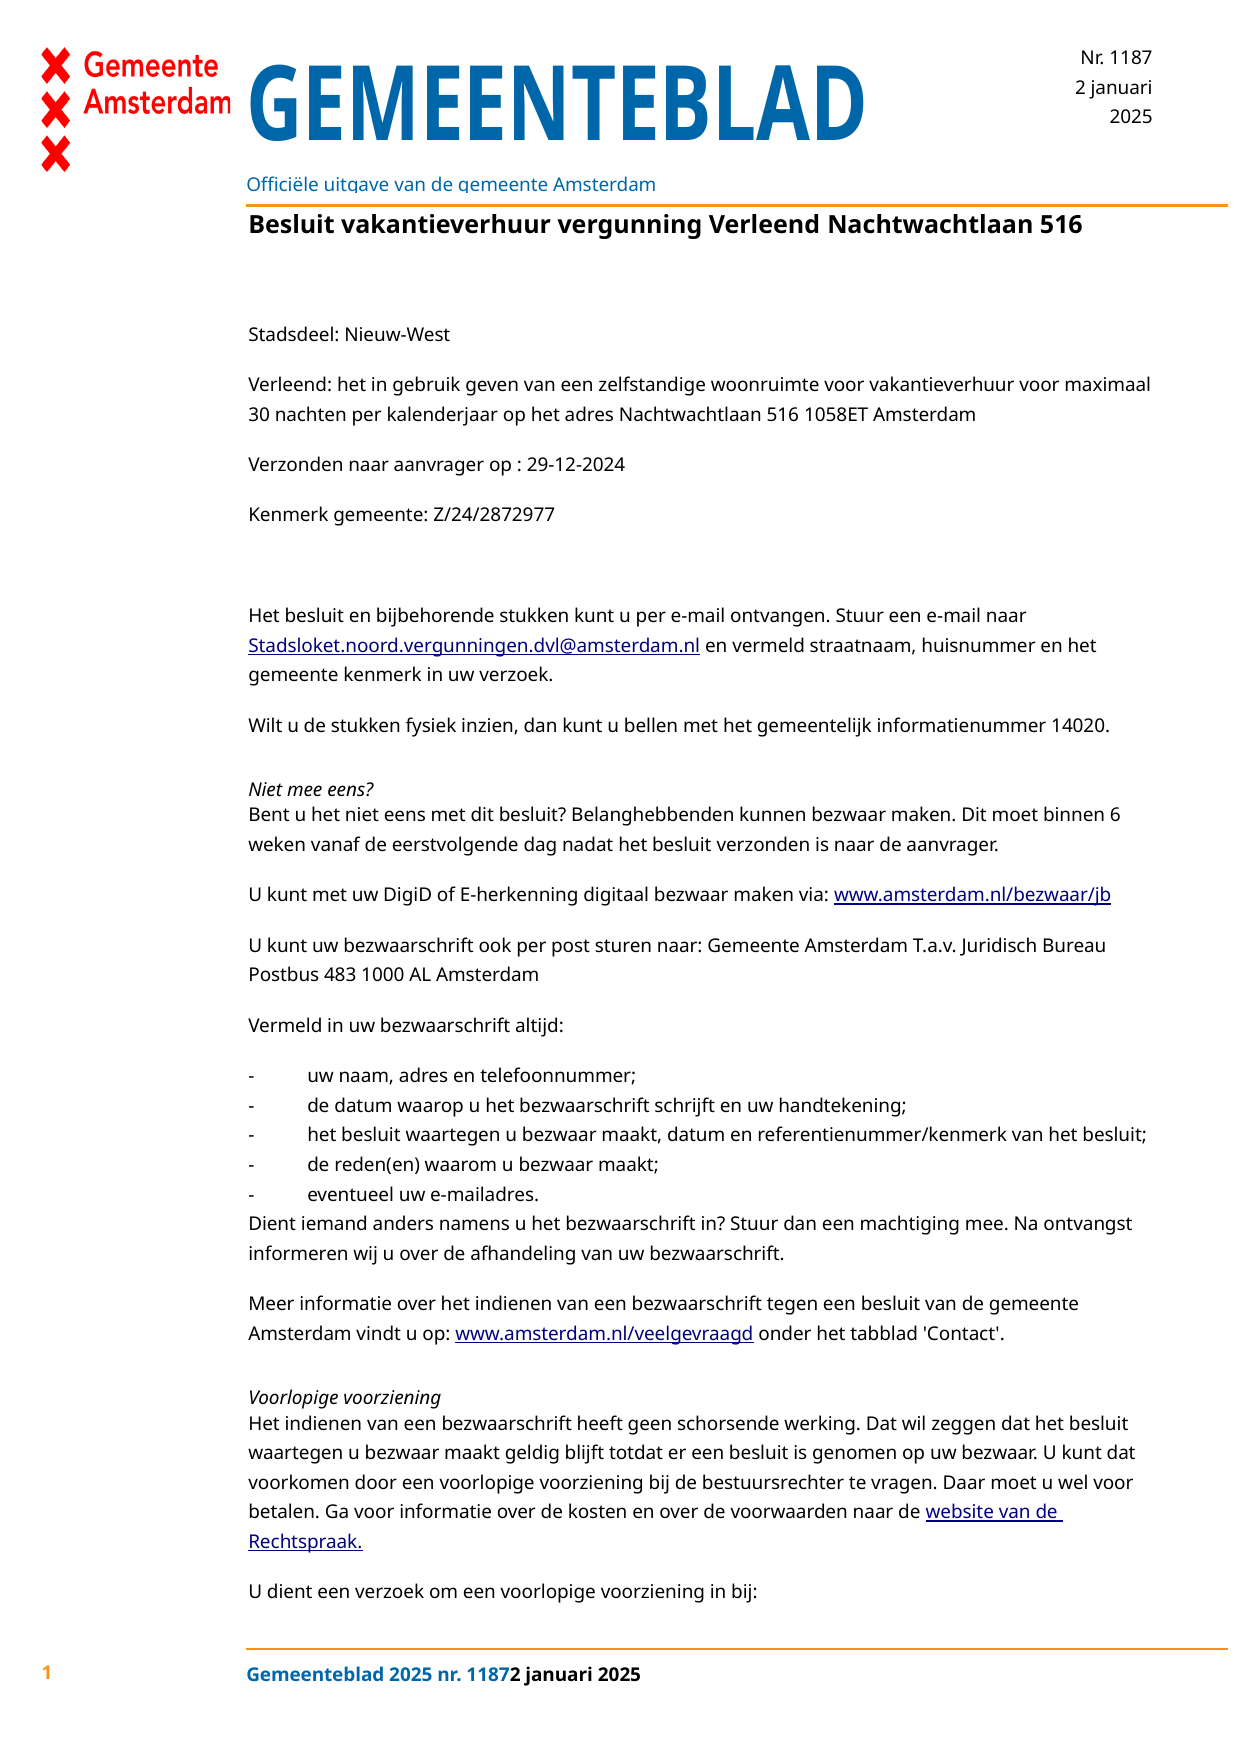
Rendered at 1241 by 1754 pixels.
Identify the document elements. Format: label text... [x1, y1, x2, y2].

text Vermeld in uw bezwaarschrift altijd: [248, 1012, 1152, 1038]
text Dient iemand anders namens u het bezwaarschrift in? Stuur dan een machtiging mee. Na ontvangst informeren wij u over de afhandeling van uw bezwaarschrift. [248, 1210, 1152, 1266]
text Voorlopige voorziening [248, 1384, 1152, 1410]
text Besluit vakantieverhuur vergunning Verleend Nachtwachtlaan 516 [248, 207, 1152, 241]
text Verleend: het in gebruik geven van een zelfstandige woonruimte voor vakantieverhuur voor maximaal 30 nachten per kalenderjaar op het adres Nachtwachtlaan 516 1058ET Amsterdam [248, 371, 1152, 426]
text Stadsdeel: Nieuw-West [248, 321, 1152, 346]
text Kenmerk gemeente: Z/24/2872977 [248, 502, 1152, 527]
picture [41, 47, 231, 172]
list de datum waarop u het bezwaarschrift schrijft en uw handtekening; [248, 1092, 1152, 1118]
text Bent u het niet eens met dit besluit? Belanghebbenden kunnen bezwaar maken. Dit moet binnen 6 weken vanaf de eerstvolgende dag nadat het besluit verzonden is naar de aanvrager. [248, 802, 1152, 857]
text Verzonden naar aanvrager op : 29-12-2024 [248, 451, 1152, 477]
list de reden(en) waarom u bezwaar maakt; [248, 1151, 1152, 1177]
text Wilt u de stukken fysiek inzien, dan kunt u bellen met het gemeentelijk informatienummer 14020. [248, 712, 1152, 738]
text U kunt uw bezwaarschrift ook per post sturen naar: Gemeente Amsterdam T.a.v. Juridisch Bureau Postbus 483 1000 AL Amsterdam [248, 932, 1152, 987]
list het besluit waartegen u bezwaar maakt, datum en referentienummer/kenmerk van het besluit; [248, 1122, 1152, 1147]
list uw naam, adres en telefoonnummer; [248, 1062, 1152, 1088]
text Het besluit en bijbehorende stukken kunt u per e-mail ontvangen. Stuur een e-mail naar Stadsloket.noord.vergunningen.dvl@amsterdam.nl en vermeld straatnaam, huisnummer en het gemeente kenmerk in uw verzoek. [248, 602, 1152, 687]
text U kunt met uw DigiD of E-herkenning digitaal bezwaar maken via: www.amsterdam.nl/bezwaar/jb [248, 882, 1152, 907]
text Het indienen van een bezwaarschrift heeft geen schorsende werking. Dat wil zeggen dat het besluit waartegen u bezwaar maakt geldig blijft totdat er een besluit is genomen op uw bezwaar. U kunt dat voorkomen door een voorlopige voorziening bij de bestuursrechter te vragen. Daar moet u wel voor betalen. Ga voor informatie over de kosten en over de voorwaarden naar de website van de Rechtspraak. [248, 1410, 1152, 1554]
text Meer informatie over het indienen van een bezwaarschrift tegen een besluit van de gemeente Amsterdam vindt u op: www.amsterdam.nl/veelgevraagd onder het tabblad 'Contact'. [248, 1290, 1152, 1346]
list eventueel uw e-mailadres. [248, 1181, 1152, 1207]
text Niet mee eens? [248, 776, 1152, 802]
text U dient een verzoek om een voorlopige voorziening in bij: [248, 1578, 1152, 1604]
